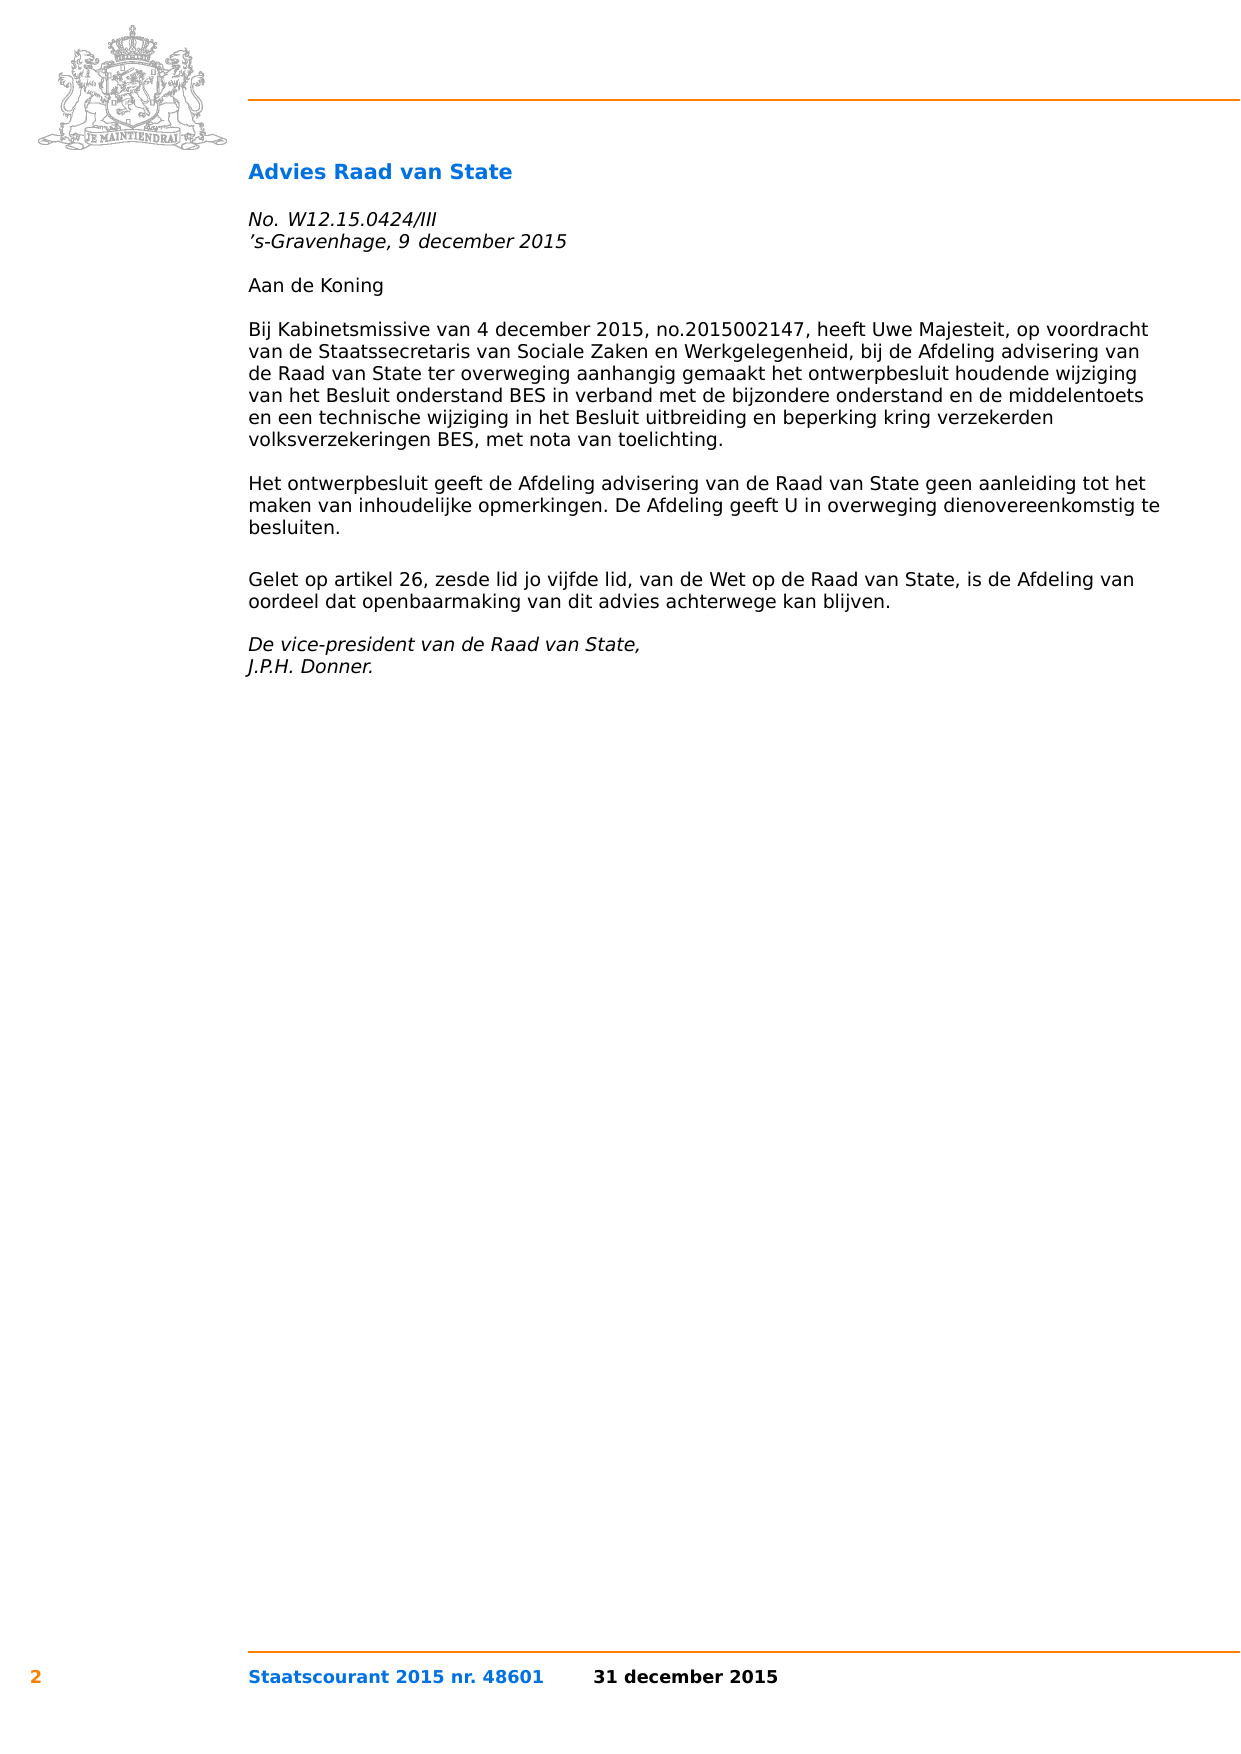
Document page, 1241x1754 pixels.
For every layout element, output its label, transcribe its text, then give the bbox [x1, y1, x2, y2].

text Gelet op artikel 26, zesde lid jo vijfde lid, van de Wet op de Raad van State, is de Afdeling van oordeel dat openbaarmaking van dit advies achterwege kan blijven. [248, 568, 1163, 612]
text Bij Kabinetsmissive van 4 december 2015, no.2015002147, heeft Uwe Majesteit, op voordracht van de Staatssecretaris van Sociale Zaken en Werkgelegenheid, bij de Afdeling advisering van de Raad van State ter overweging aanhangig gemaakt het ontwerpbesluit houdende wijziging van het Besluit onderstand BES in verband met de bijzondere onderstand en de middelentoets en een technische wijziging in het Besluit uitbreiding en beperking kring verzekerden volksverzekeringen BES, met nota van toelichting. [248, 319, 1163, 451]
text No. W12.15.0424/III [248, 209, 1163, 231]
text Het ontwerpbesluit geeft de Afdeling advisering van de Raad van State geen aanleiding tot het maken van inhoudelijke opmerkingen. De Afdeling geeft U in overweging dienovereenkomstig te besluiten. [248, 473, 1163, 538]
text Aan de Koning [248, 275, 1163, 297]
picture [38, 25, 227, 150]
text De vice-president van de Raad van State, J.P.H. Donner. [248, 634, 1163, 678]
subtitle Advies Raad van State [248, 160, 1163, 184]
text ’s-Gravenhage, 9 december 2015 [248, 231, 1163, 253]
